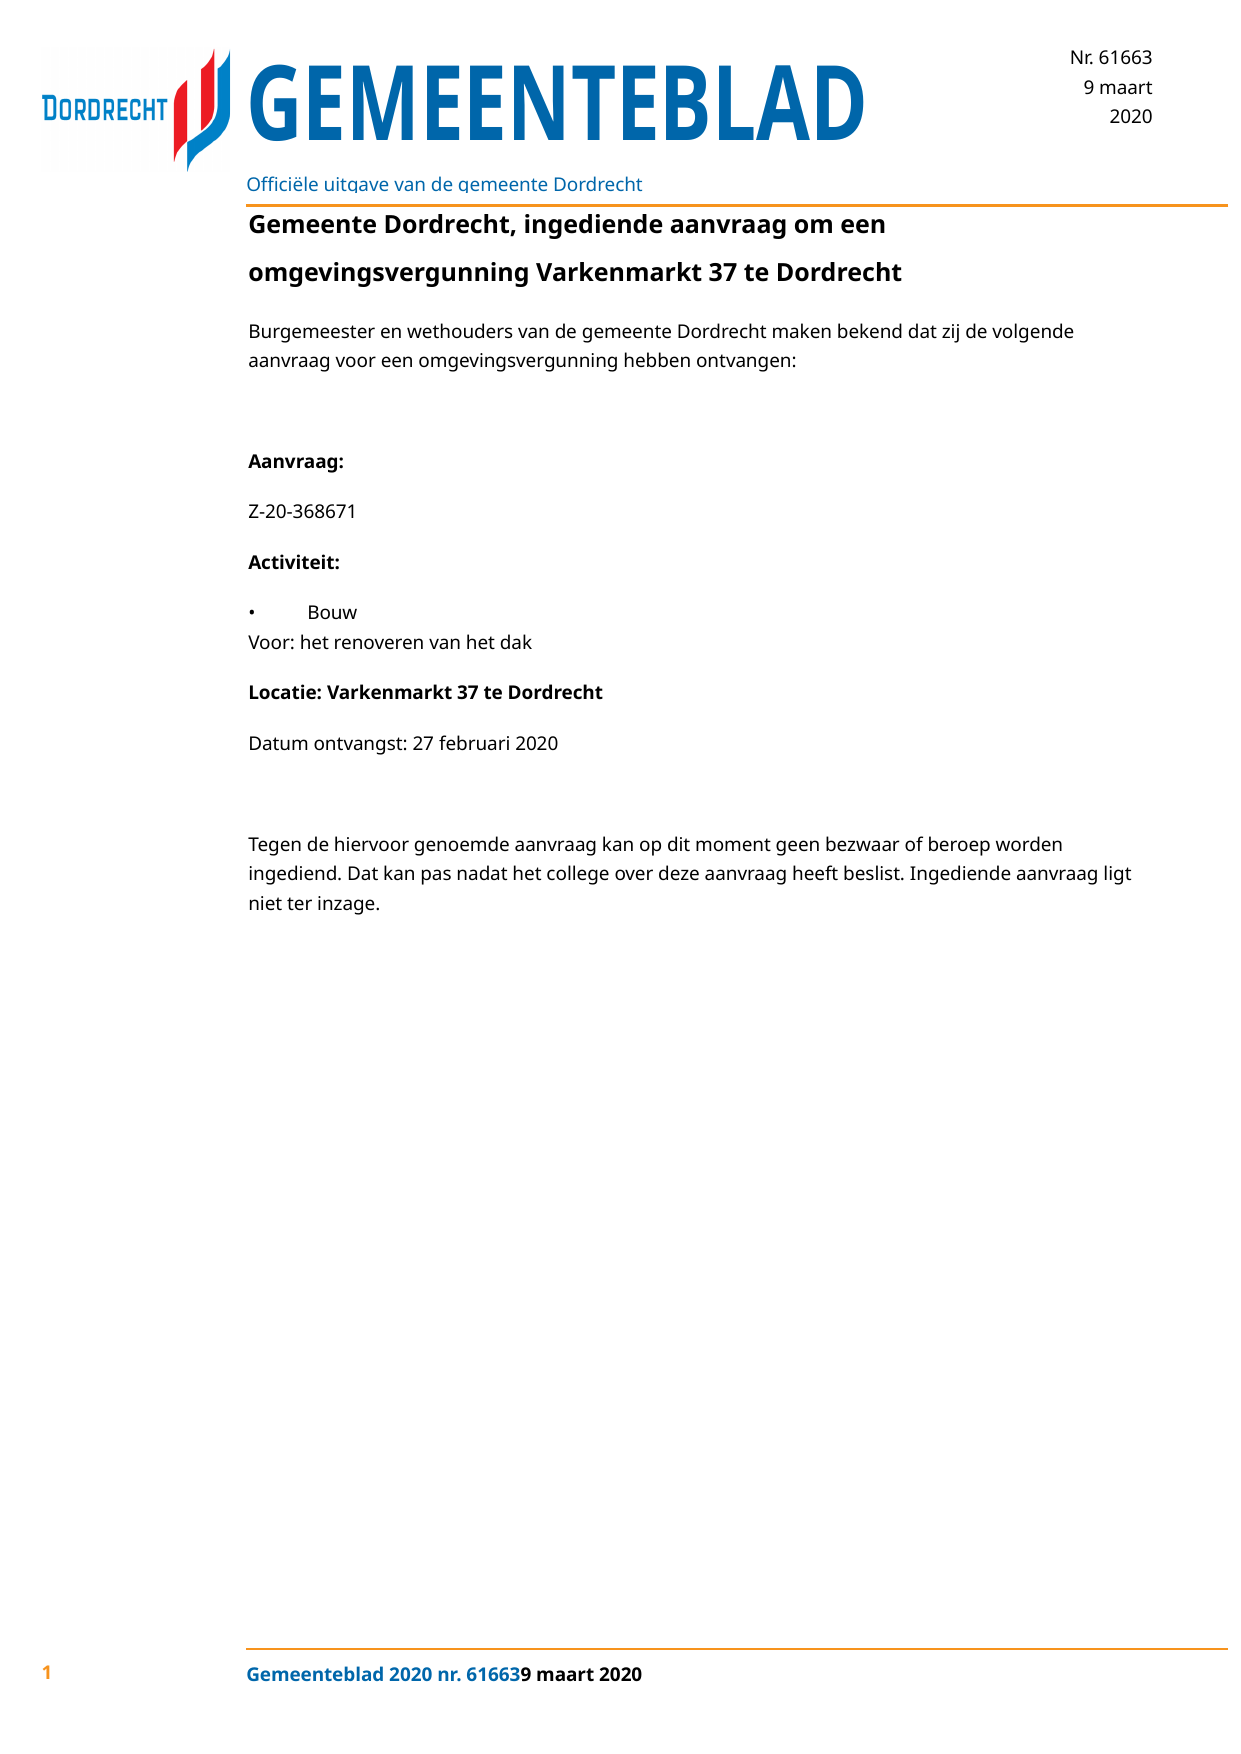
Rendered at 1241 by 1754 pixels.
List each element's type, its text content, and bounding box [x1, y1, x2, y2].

text Voor: het renoveren van het dak [248, 629, 1152, 655]
text Gemeente Dordrecht, ingediende aanvraag om een omgevingsvergunning Varkenmarkt 37 te Dordrecht [248, 207, 1152, 288]
list Bouw [248, 599, 1152, 625]
picture [41, 47, 231, 172]
text Activiteit: [248, 549, 1152, 575]
text Aanvraag: [248, 448, 1152, 474]
text Burgemeester en wethouders van de gemeente Dordrecht maken bekend dat zij de volgende aanvraag voor een omgevingsvergunning hebben ontvangen: [248, 318, 1152, 373]
text Tegen de hiervoor genoemde aanvraag kan op dit moment geen bezwaar of beroep worden ingediend. Dat kan pas nadat het college over deze aanvraag heeft beslist. Ingediende aanvraag ligt niet ter inzage. [248, 831, 1152, 916]
text Datum ontvangst: 27 februari 2020 [248, 730, 1152, 756]
text Locatie: Varkenmarkt 37 te Dordrecht [248, 679, 1152, 705]
text Z-20-368671 [248, 499, 1152, 524]
